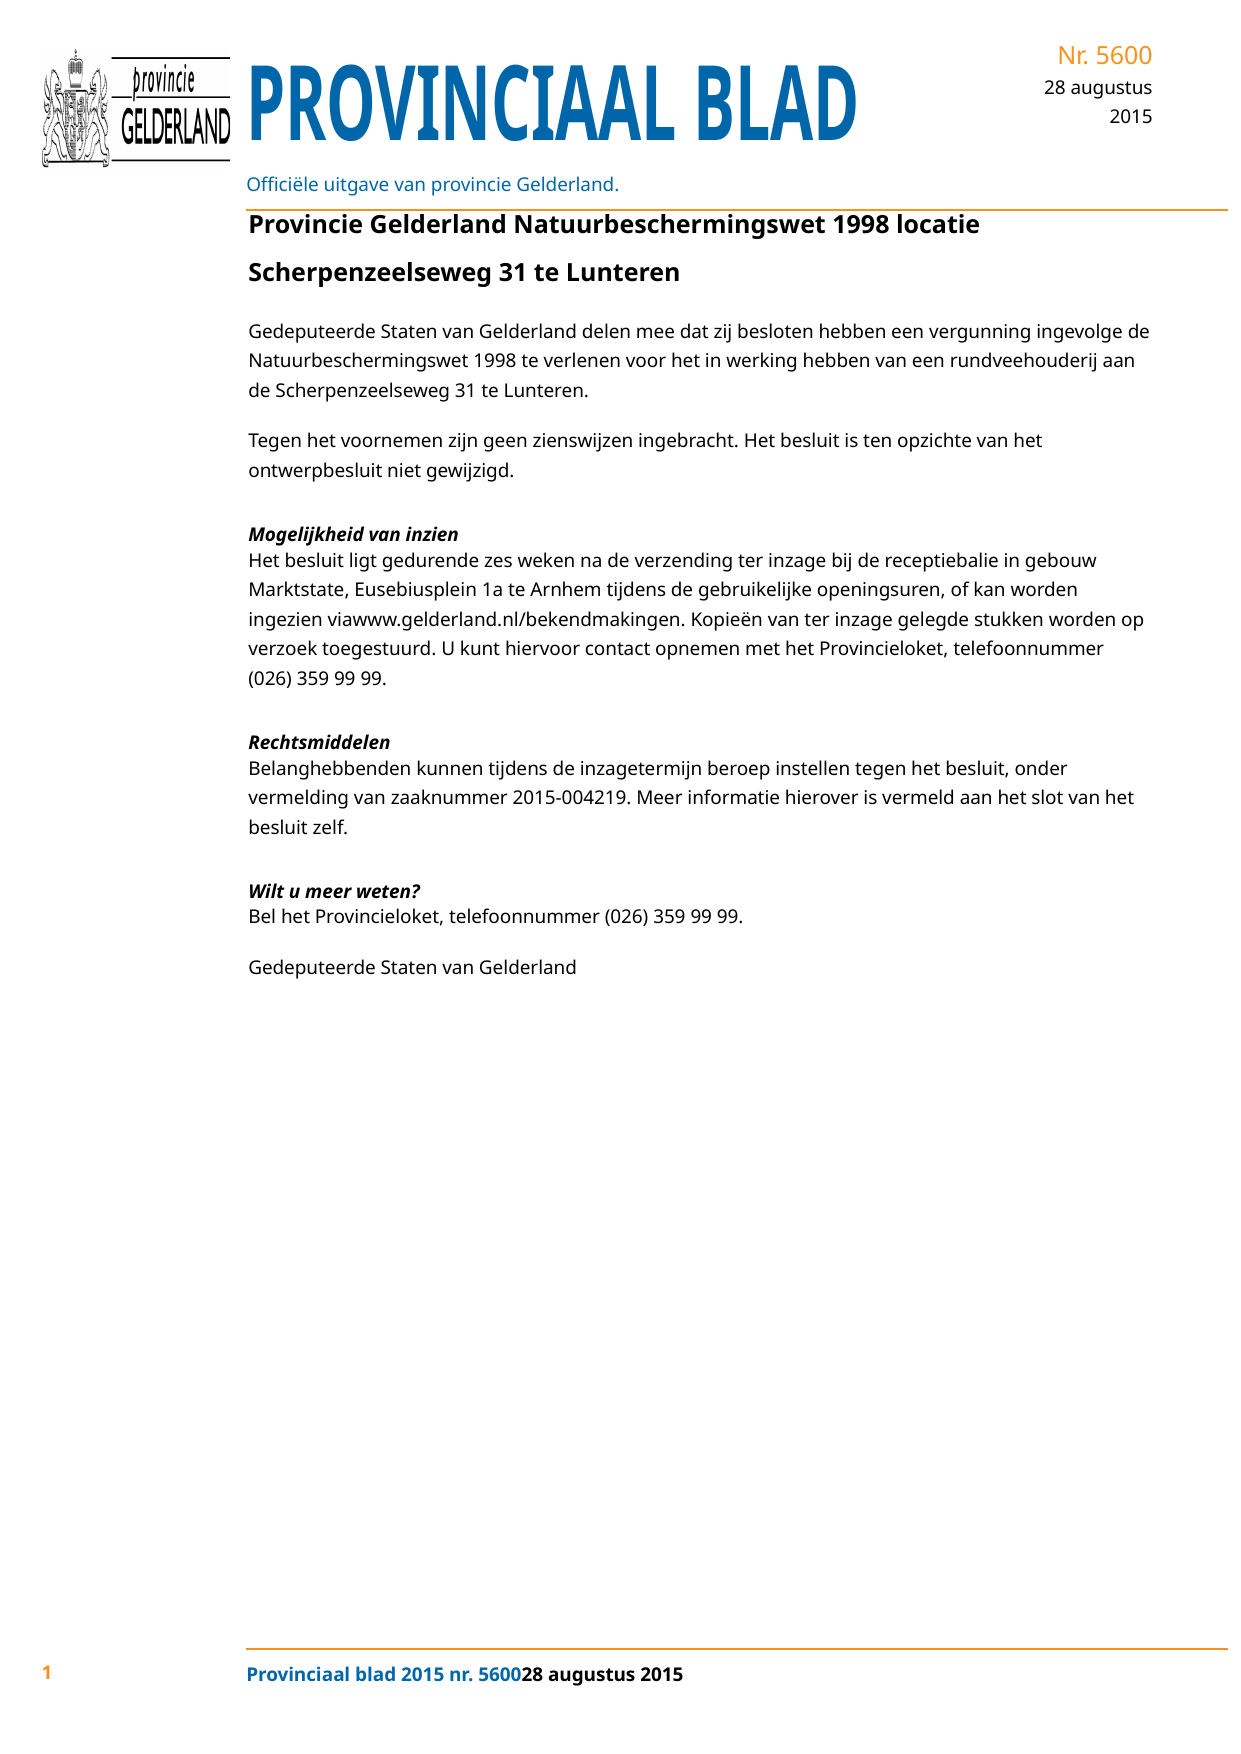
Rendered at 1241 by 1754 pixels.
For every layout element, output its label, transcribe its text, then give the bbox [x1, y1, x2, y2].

text Wilt u meer weten? [248, 878, 1152, 904]
text Gedeputeerde Staten van Gelderland delen mee dat zij besloten hebben een vergunning ingevolge de Natuurbeschermingswet 1998 te verlenen voor het in werking hebben van een rundveehouderij aan de Scherpenzeelseweg 31 te Lunteren. [248, 318, 1152, 403]
text Mogelijkheid van inzien [248, 521, 1152, 547]
picture [41, 47, 231, 172]
text Rechtsmiddelen [248, 729, 1152, 755]
text Provincie Gelderland Natuurbeschermingswet 1998 locatie Scherpenzeelseweg 31 te Lunteren [248, 211, 1152, 288]
text Belanghebbenden kunnen tijdens de inzagetermijn beroep instellen tegen het besluit, onder vermelding van zaaknummer 2015-004219. Meer informatie hierover is vermeld aan het slot van het besluit zelf. [248, 755, 1152, 840]
text Gedeputeerde Staten van Gelderland [248, 954, 1152, 980]
text Tegen het voornemen zijn geen zienswijzen ingebracht. Het besluit is ten opzichte van het ontwerpbesluit niet gewijzigd. [248, 427, 1152, 483]
text Het besluit ligt gedurende zes weken na de verzending ter inzage bij de receptiebalie in gebouw Marktstate, Eusebiusplein 1a te Arnhem tijdens de gebruikelijke openingsuren, of kan worden ingezien viawww.gelderland.nl/bekendmakingen. Kopieën van ter inzage gelegde stukken worden op verzoek toegestuurd. U kunt hiervoor contact opnemen met het Provincieloket, telefoonnummer (026) 359 99 99. [248, 547, 1152, 691]
text Bel het Provincieloket, telefoonnummer (026) 359 99 99. [248, 904, 1152, 929]
